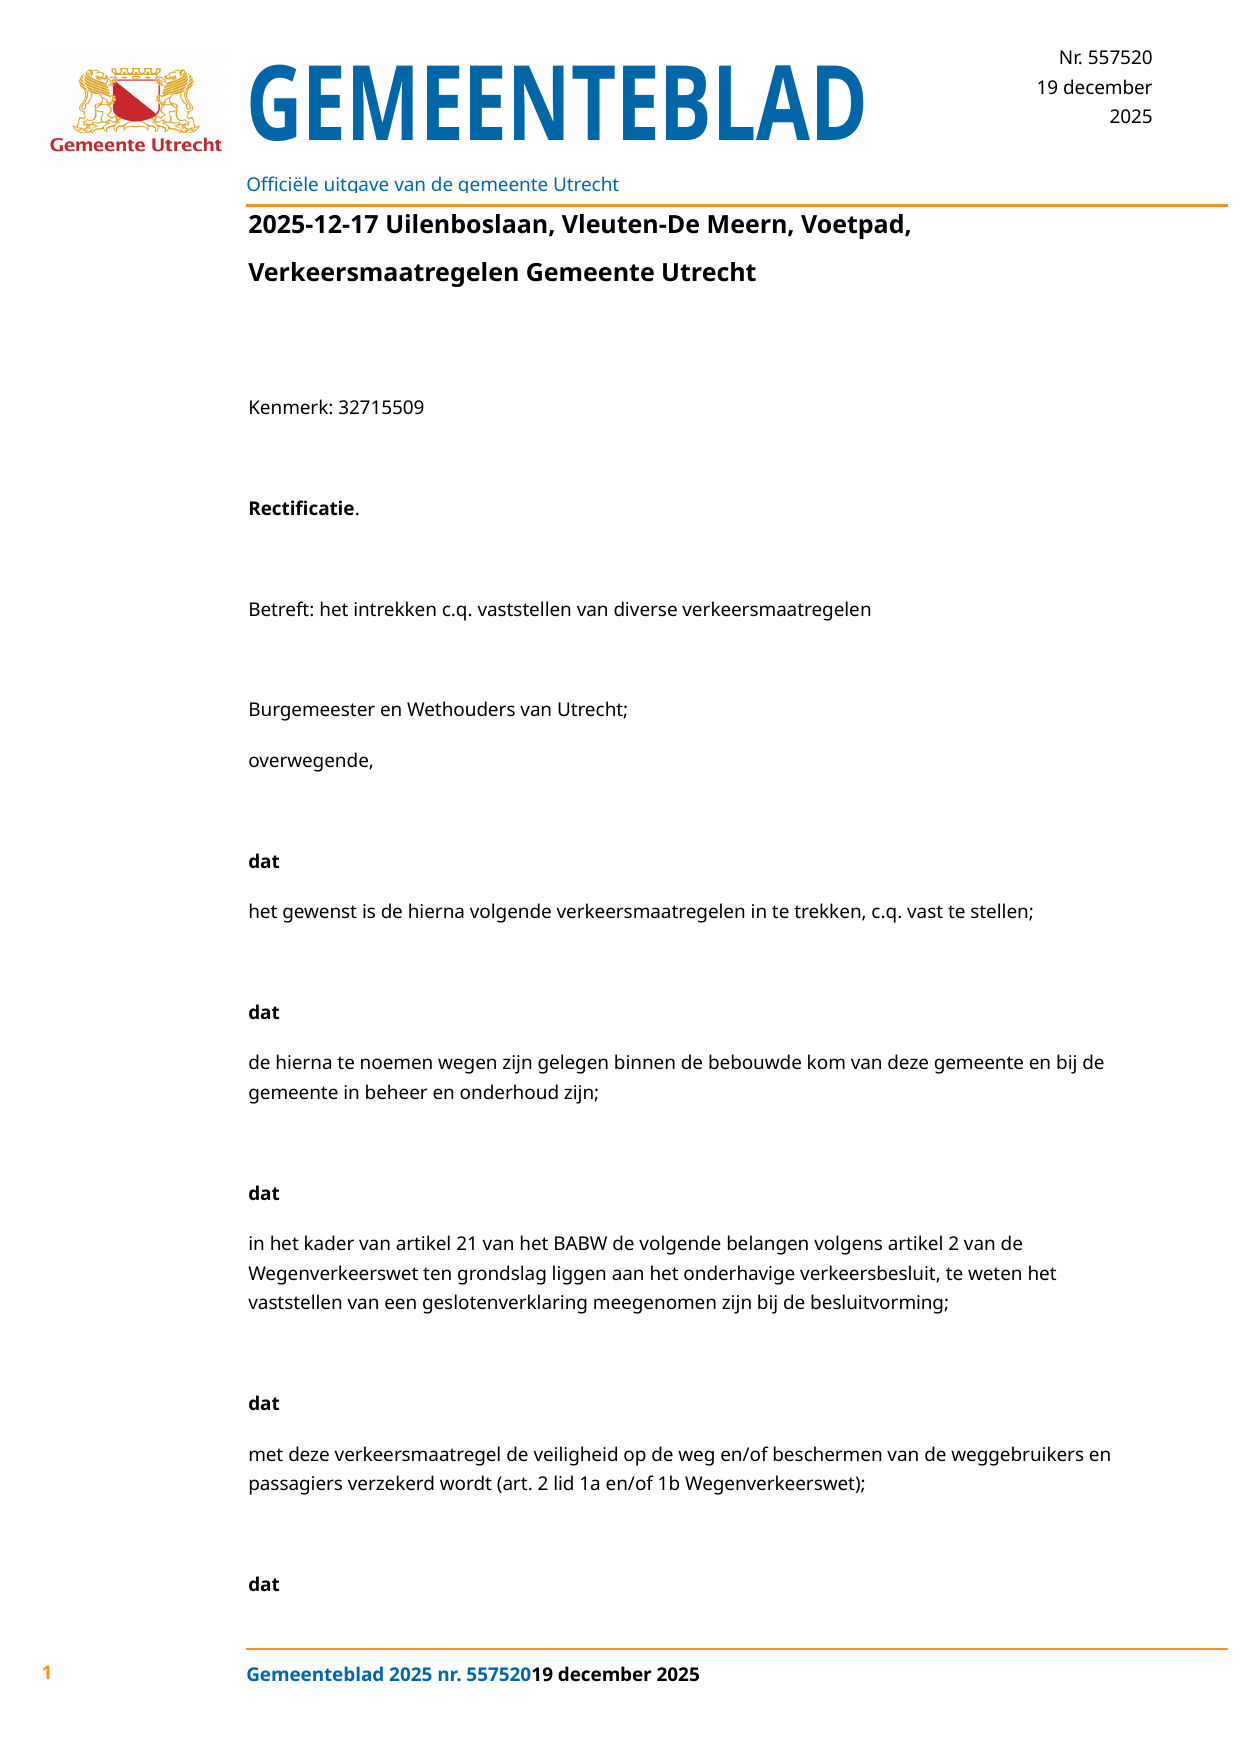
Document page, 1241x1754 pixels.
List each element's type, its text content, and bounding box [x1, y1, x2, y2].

text dat [248, 999, 1152, 1025]
text overwegende, [248, 747, 1152, 773]
text Betreft: het intrekken c.q. vaststellen van diverse verkeersmaatregelen [248, 596, 1152, 621]
text dat [248, 1180, 1152, 1206]
text Rectificatie. [248, 495, 1152, 521]
text in het kader van artikel 21 van het BABW de volgende belangen volgens artikel 2 van de Wegenverkeerswet ten grondslag liggen aan het onderhavige verkeersbesluit, te weten het vaststellen van een geslotenverklaring meegenomen zijn bij de besluitvorming; [248, 1230, 1152, 1315]
text dat [248, 848, 1152, 873]
text Burgemeester en Wethouders van Utrecht; [248, 697, 1152, 722]
text Kenmerk: 32715509 [248, 394, 1152, 420]
text dat [248, 1571, 1152, 1597]
picture [41, 47, 231, 172]
text het gewenst is de hierna volgende verkeersmaatregelen in te trekken, c.q. vast te stellen; [248, 898, 1152, 924]
text dat [248, 1390, 1152, 1416]
text de hierna te noemen wegen zijn gelegen binnen de bebouwde kom van deze gemeente en bij de gemeente in beheer en onderhoud zijn; [248, 1049, 1152, 1105]
text met deze verkeersmaatregel de veiligheid op de weg en/of beschermen van de weggebruikers en passagiers verzekerd wordt (art. 2 lid 1a en/of 1b Wegenverkeerswet); [248, 1441, 1152, 1496]
text 2025-12-17 Uilenboslaan, Vleuten-De Meern, Voetpad, Verkeersmaatregelen Gemeente Utrecht [248, 207, 1152, 288]
